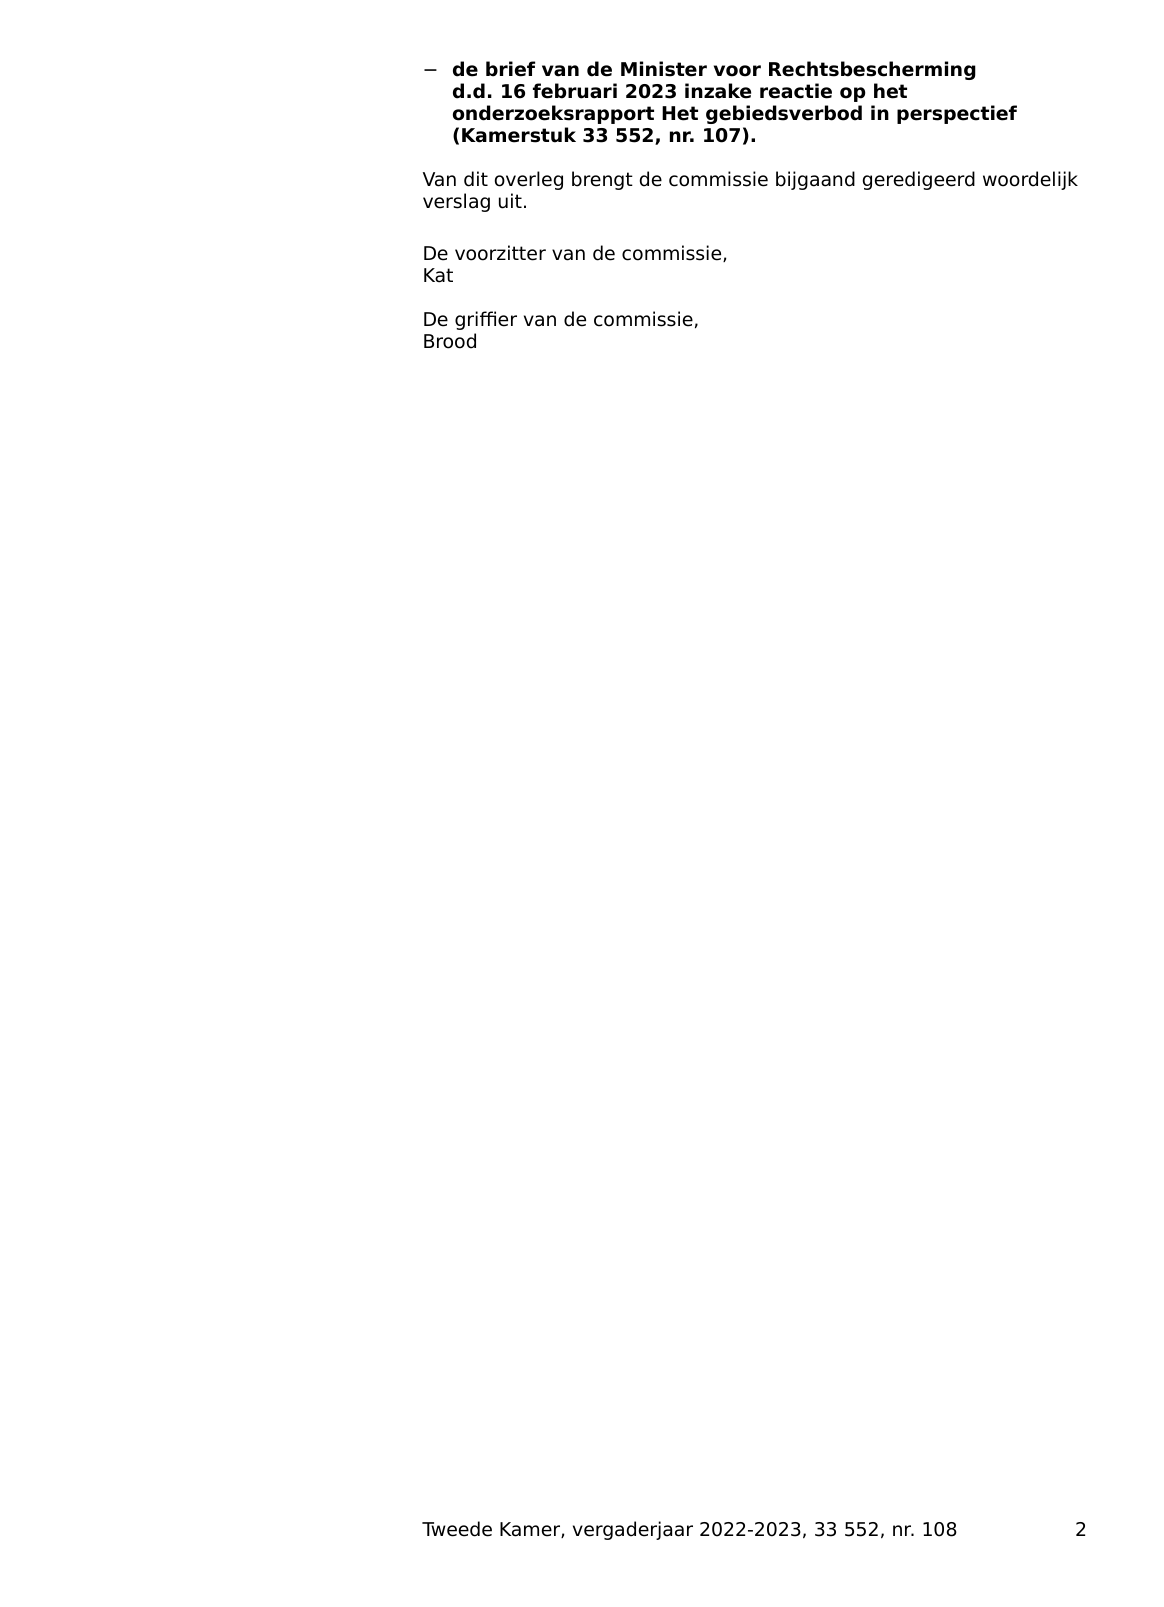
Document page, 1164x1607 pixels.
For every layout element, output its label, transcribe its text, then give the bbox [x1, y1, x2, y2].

text Van dit overleg brengt de commissie bijgaand geredigeerd woordelijk verslag uit. [422, 169, 1087, 213]
text − de brief van de Minister voor Rechtsbescherming d.d. 16 februari 2023 inzake reactie op het onderzoeksrapport Het gebiedsverbod in perspectief (Kamerstuk 33 552, nr. 107). [422, 59, 1087, 147]
text De griffier van de commissie, Brood [422, 309, 1087, 353]
text De voorzitter van de commissie, Kat [422, 243, 1087, 287]
